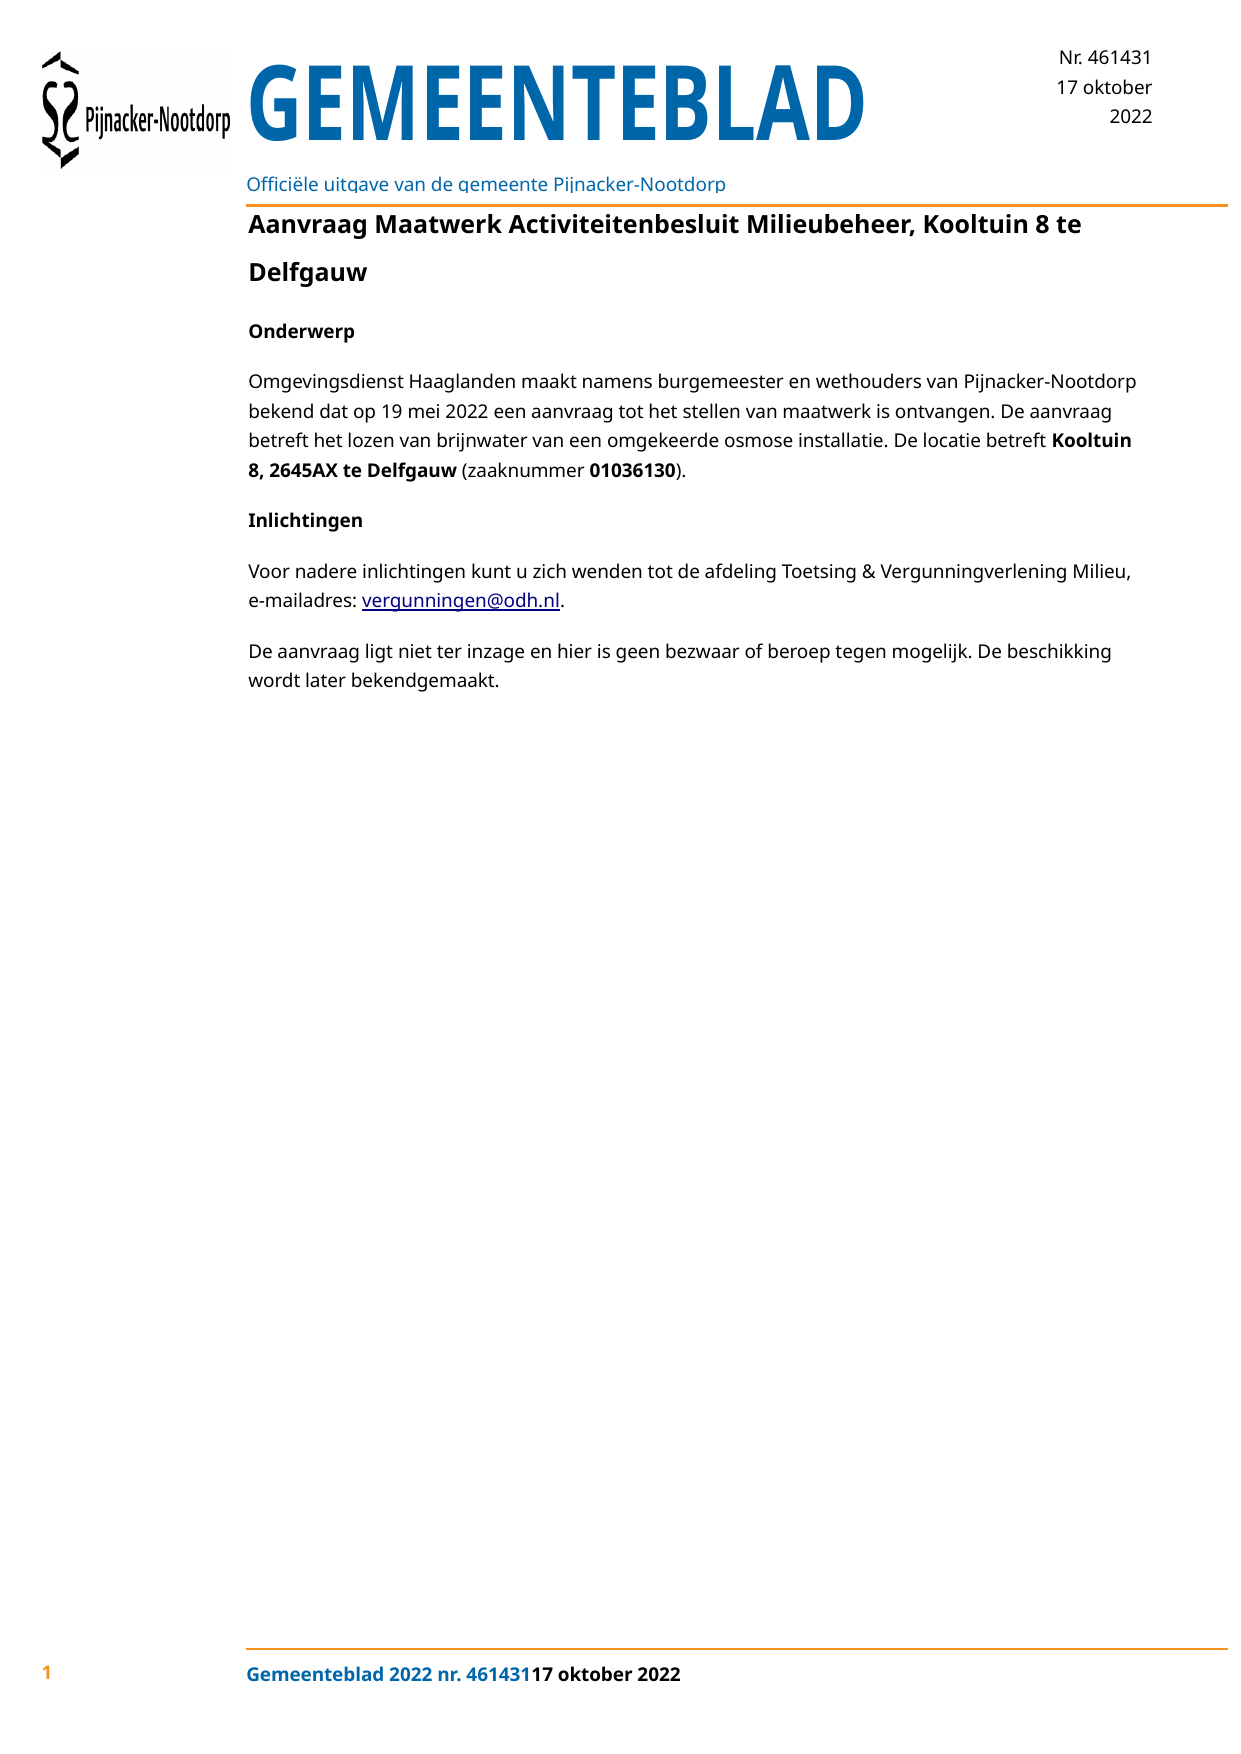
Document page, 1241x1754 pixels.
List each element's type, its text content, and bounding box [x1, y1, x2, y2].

text Inlichtingen [248, 507, 1152, 533]
picture [41, 47, 231, 172]
text Omgevingsdienst Haaglanden maakt namens burgemeester en wethouders van Pijnacker-Nootdorp bekend dat op 19 mei 2022 een aanvraag tot het stellen van maatwerk is ontvangen. De aanvraag betreft het lozen van brijnwater van een omgekeerde osmose installatie. De locatie betreft Kooltuin 8, 2645AX te Delfgauw (zaaknummer 01036130). [248, 368, 1152, 483]
text De aanvraag ligt niet ter inzage en hier is geen bezwaar of beroep tegen mogelijk. De beschikking wordt later bekendgemaakt. [248, 638, 1152, 693]
text Aanvraag Maatwerk Activiteitenbesluit Milieubeheer, Kooltuin 8 te Delfgauw [248, 207, 1152, 288]
text Onderwerp [248, 318, 1152, 344]
text Voor nadere inlichtingen kunt u zich wenden tot de afdeling Toetsing & Vergunningverlening Milieu, e-mailadres: vergunningen@odh.nl. [248, 558, 1152, 613]
